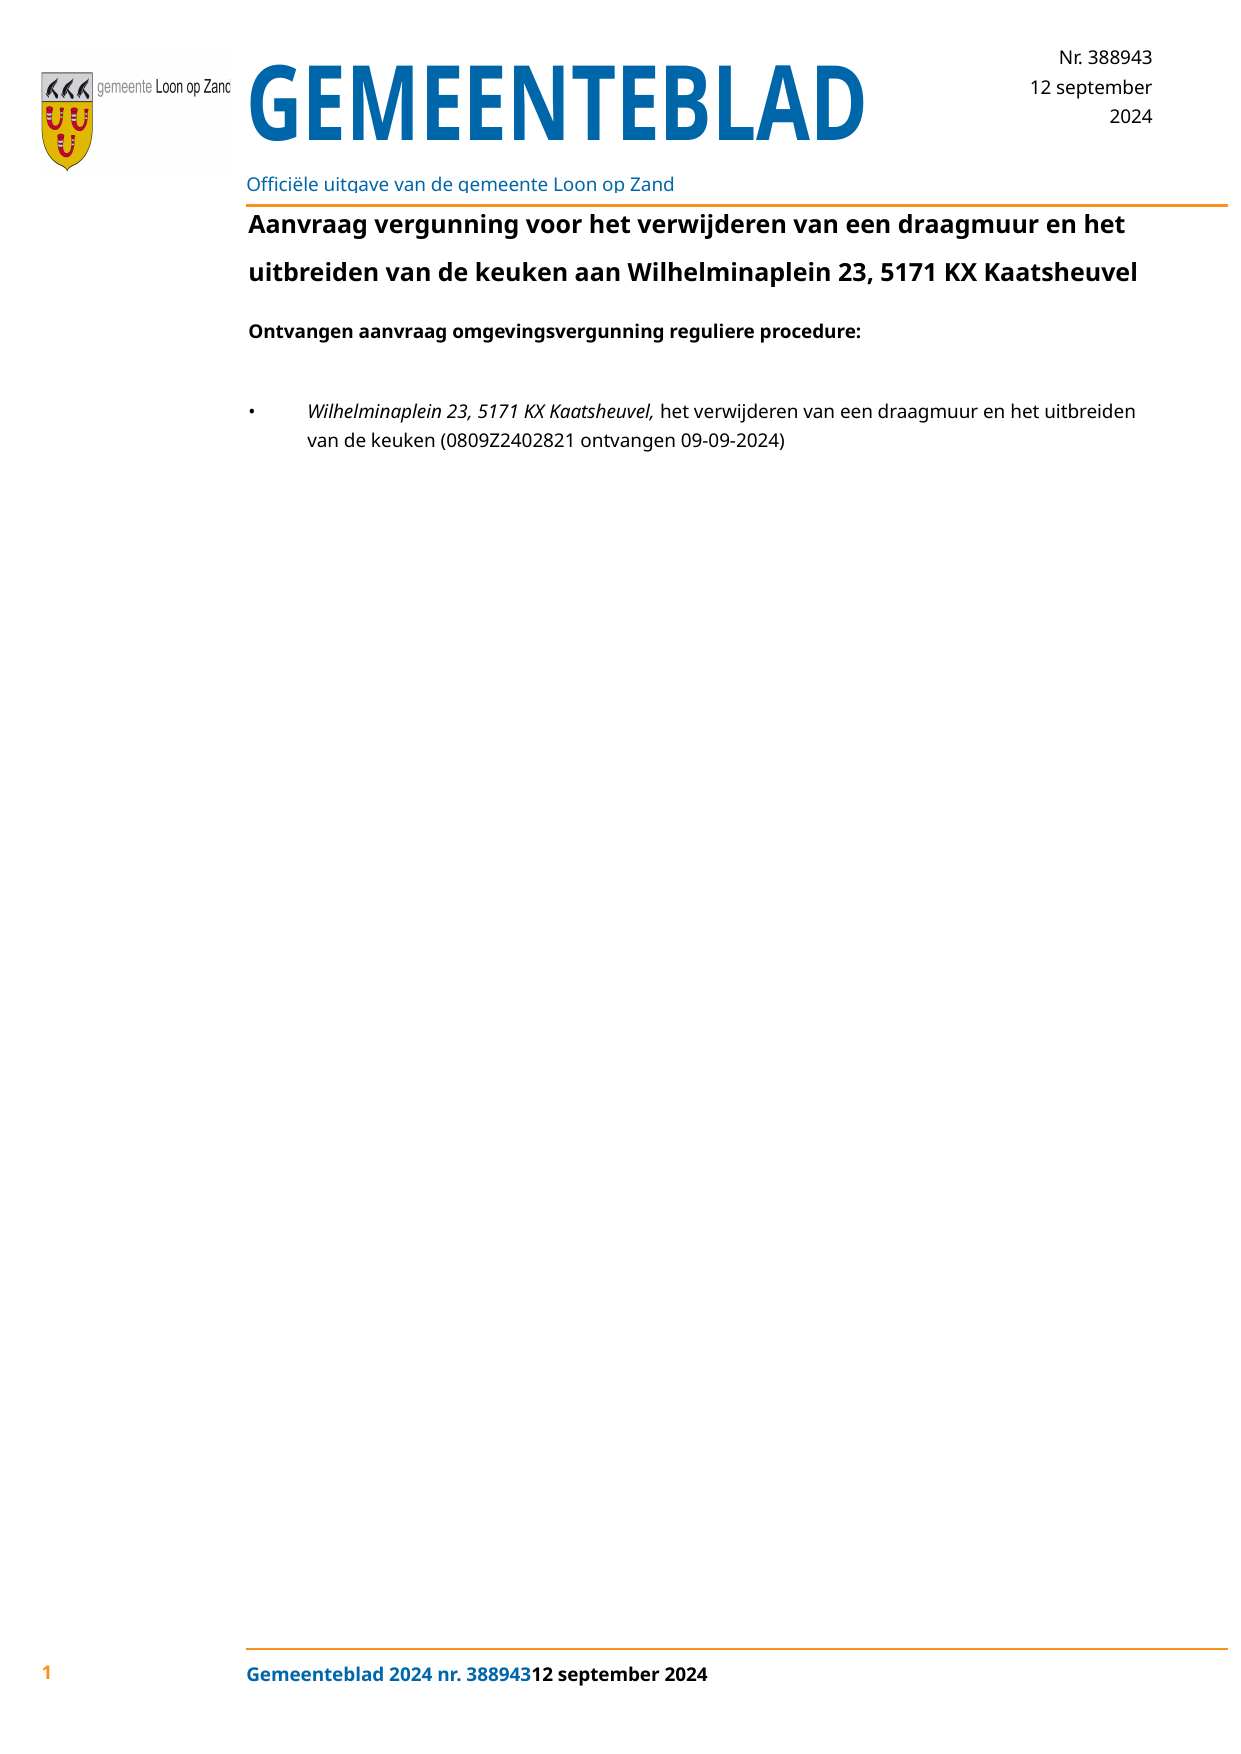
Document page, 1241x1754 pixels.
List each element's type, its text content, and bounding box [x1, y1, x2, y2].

text Aanvraag vergunning voor het verwijderen van een draagmuur en het uitbreiden van de keuken aan Wilhelminaplein 23, 5171 KX Kaatsheuvel [248, 207, 1152, 288]
list Wilhelminaplein 23, 5171 KX Kaatsheuvel, het verwijderen van een draagmuur en het uitbreiden van de keuken (0809Z2402821 ontvangen 09-09-2024) [248, 398, 1152, 453]
text Ontvangen aanvraag omgevingsvergunning reguliere procedure: [248, 318, 1152, 344]
picture [41, 47, 231, 172]
